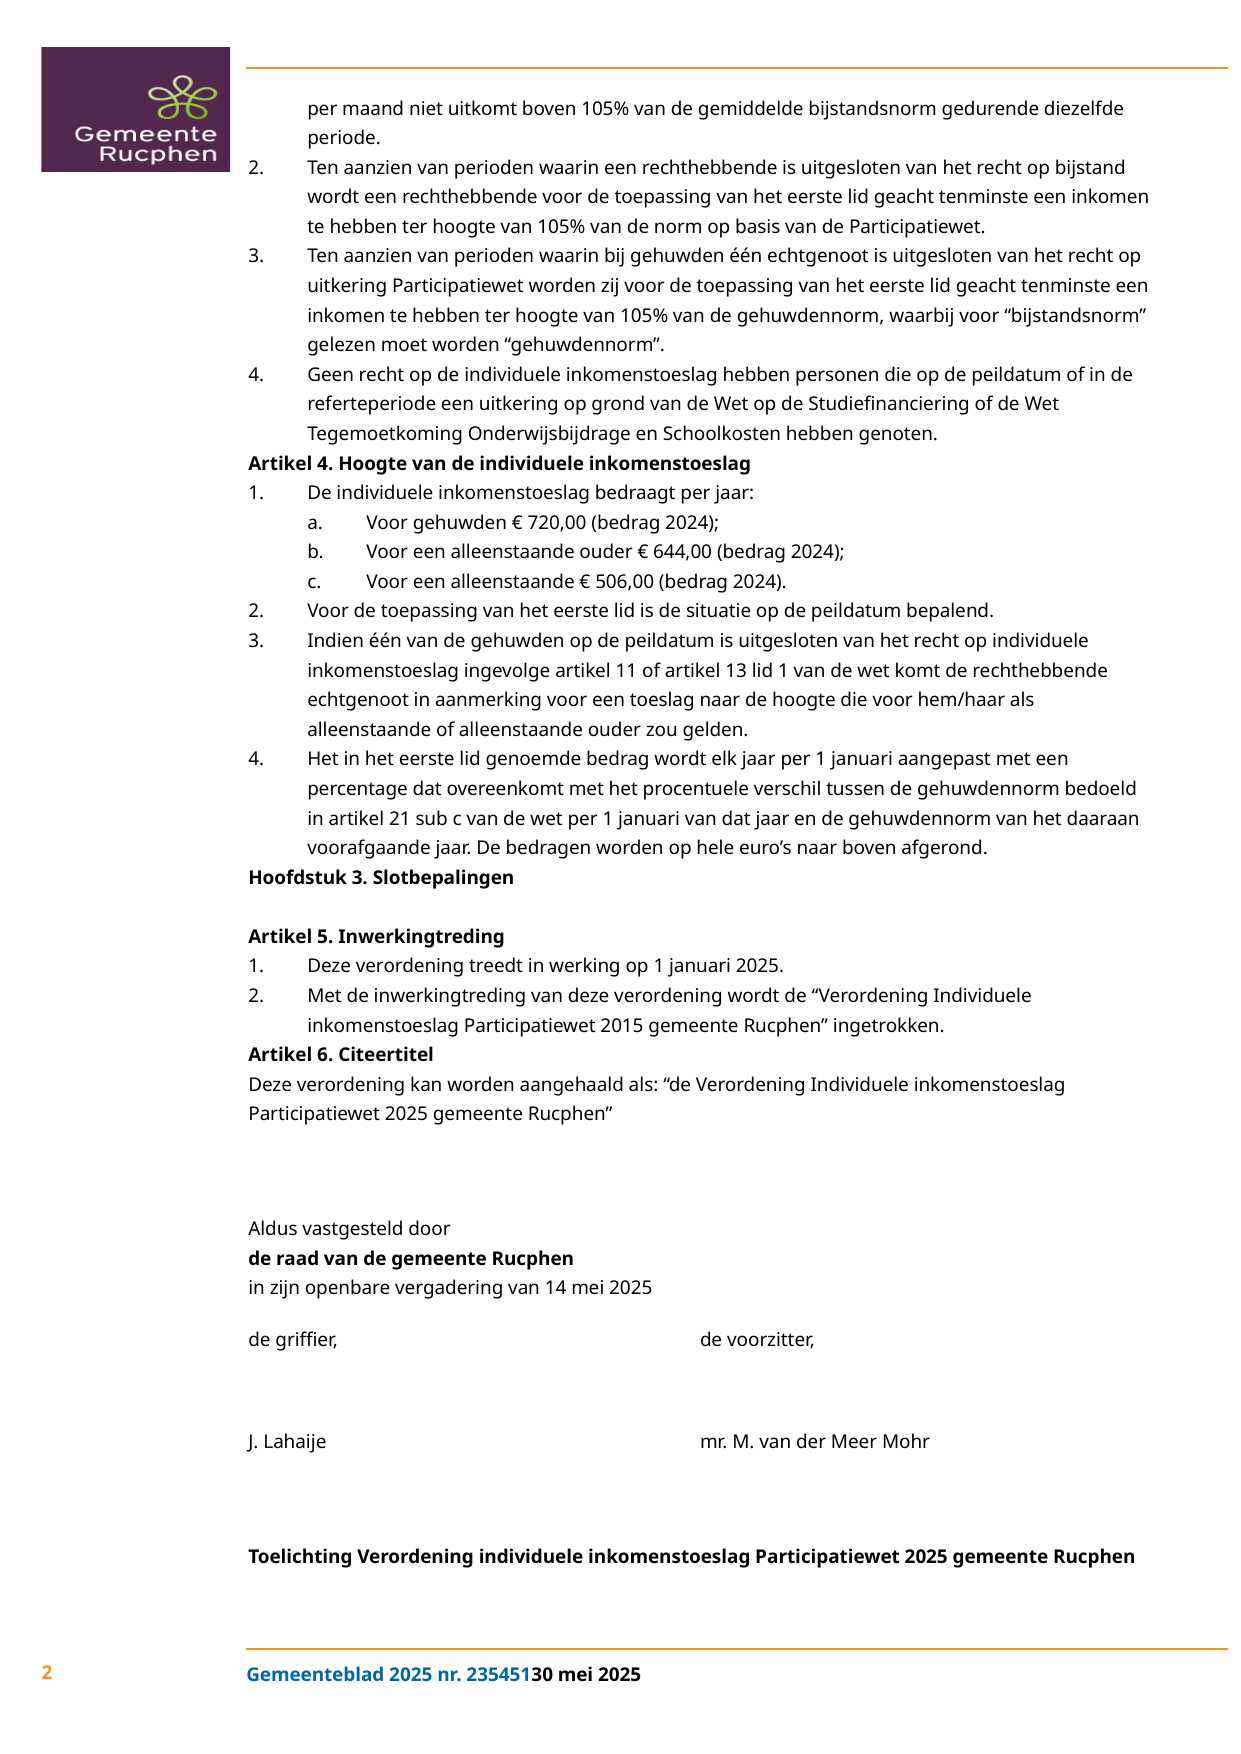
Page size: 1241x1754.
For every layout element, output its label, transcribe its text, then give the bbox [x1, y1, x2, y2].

text Artikel 6. Citeertitel [248, 1041, 1152, 1067]
list Ten aanzien van perioden waarin een rechthebbende is uitgesloten van het recht op bijstand wordt een rechthebbende voor de toepassing van het eerste lid geacht tenminste een inkomen te hebben ter hoogte van 105% van de norm op basis van de Participatiewet. [248, 154, 1152, 239]
list Indien één van de gehuwden op de peildatum is uitgesloten van het recht op individuele inkomenstoeslag ingevolge artikel 11 of artikel 13 lid 1 van de wet komt de rechthebbende echtgenoot in aanmerking voor een toeslag naar de hoogte die voor hem/haar als alleenstaande of alleenstaande ouder zou gelden. [248, 627, 1152, 742]
table_cell [248, 1300, 1152, 1326]
list Ten aanzien van perioden waarin bij gehuwden één echtgenoot is uitgesloten van het recht op uitkering Participatiewet worden zij voor de toepassing van het eerste lid geacht tenminste een inkomen te hebben ter hoogte van 105% van de gehuwdennorm, waarbij voor “bijstandsnorm” gelezen moet worden “gehuwdennorm”. [248, 243, 1152, 357]
table_cell mr. M. van der Meer Mohr [700, 1429, 1152, 1454]
picture [41, 47, 231, 172]
text Deze verordening kan worden aangehaald als: “de Verordening Individuele inkomenstoeslag Participatiewet 2025 gemeente Rucphen” [248, 1071, 1152, 1126]
text Hoofdstuk 3. Slotbepalingen [248, 864, 1152, 890]
list Geen recht op de individuele inkomenstoeslag hebben personen die op de peildatum of in de referteperiode een uitkering op grond van de Wet op de Studiefinanciering of de Wet Tegemoetkoming Onderwijsbijdrage en Schoolkosten hebben genoten. [248, 361, 1152, 446]
table_header Aldus vastgesteld door de raad van de gemeente Rucphen in zijn openbare vergadering van 14 mei 2025 [248, 1215, 1152, 1300]
table_cell [248, 1403, 1152, 1429]
list Voor de toepassing van het eerste lid is de situatie op de peildatum bepalend. [248, 598, 1152, 623]
table_cell J. Lahaije [248, 1429, 700, 1454]
table_cell [248, 1377, 1152, 1403]
list Voor gehuwden € 720,00 (bedrag 2024); [307, 509, 1152, 535]
list Met de inwerkingtreding van deze verordening wordt de “Verordening Individuele inkomenstoeslag Participatiewet 2015 gemeente Rucphen” ingetrokken. [248, 982, 1152, 1038]
text Toelichting Verordening individuele inkomenstoeslag Participatiewet 2025 gemeente Rucphen [248, 1543, 1152, 1569]
text Artikel 5. Inwerkingtreding [248, 923, 1152, 949]
list Het in het eerste lid genoemde bedrag wordt elk jaar per 1 januari aangepast met een percentage dat overeenkomt met het procentuele verschil tussen de gehuwdennorm bedoeld in artikel 21 sub c van de wet per 1 januari van dat jaar en de gehuwdennorm van het daaraan voorafgaande jaar. De bedragen worden op hele euro’s naar boven afgerond. [248, 746, 1152, 860]
text Artikel 4. Hoogte van de individuele inkomenstoeslag [248, 450, 1152, 476]
list De individuele inkomenstoeslag bedraagt per jaar: [248, 479, 1152, 505]
list per maand niet uitkomt boven 105% van de gemiddelde bijstandsnorm gedurende diezelfde periode. [248, 95, 1152, 150]
table_cell de griffier, [248, 1326, 700, 1352]
list Voor een alleenstaande € 506,00 (bedrag 2024). [307, 568, 1152, 594]
table_cell de voorzitter, [700, 1326, 1152, 1352]
list Voor een alleenstaande ouder € 644,00 (bedrag 2024); [307, 538, 1152, 564]
table_cell [248, 1352, 1152, 1377]
list Deze verordening treedt in werking op 1 januari 2025. [248, 953, 1152, 978]
